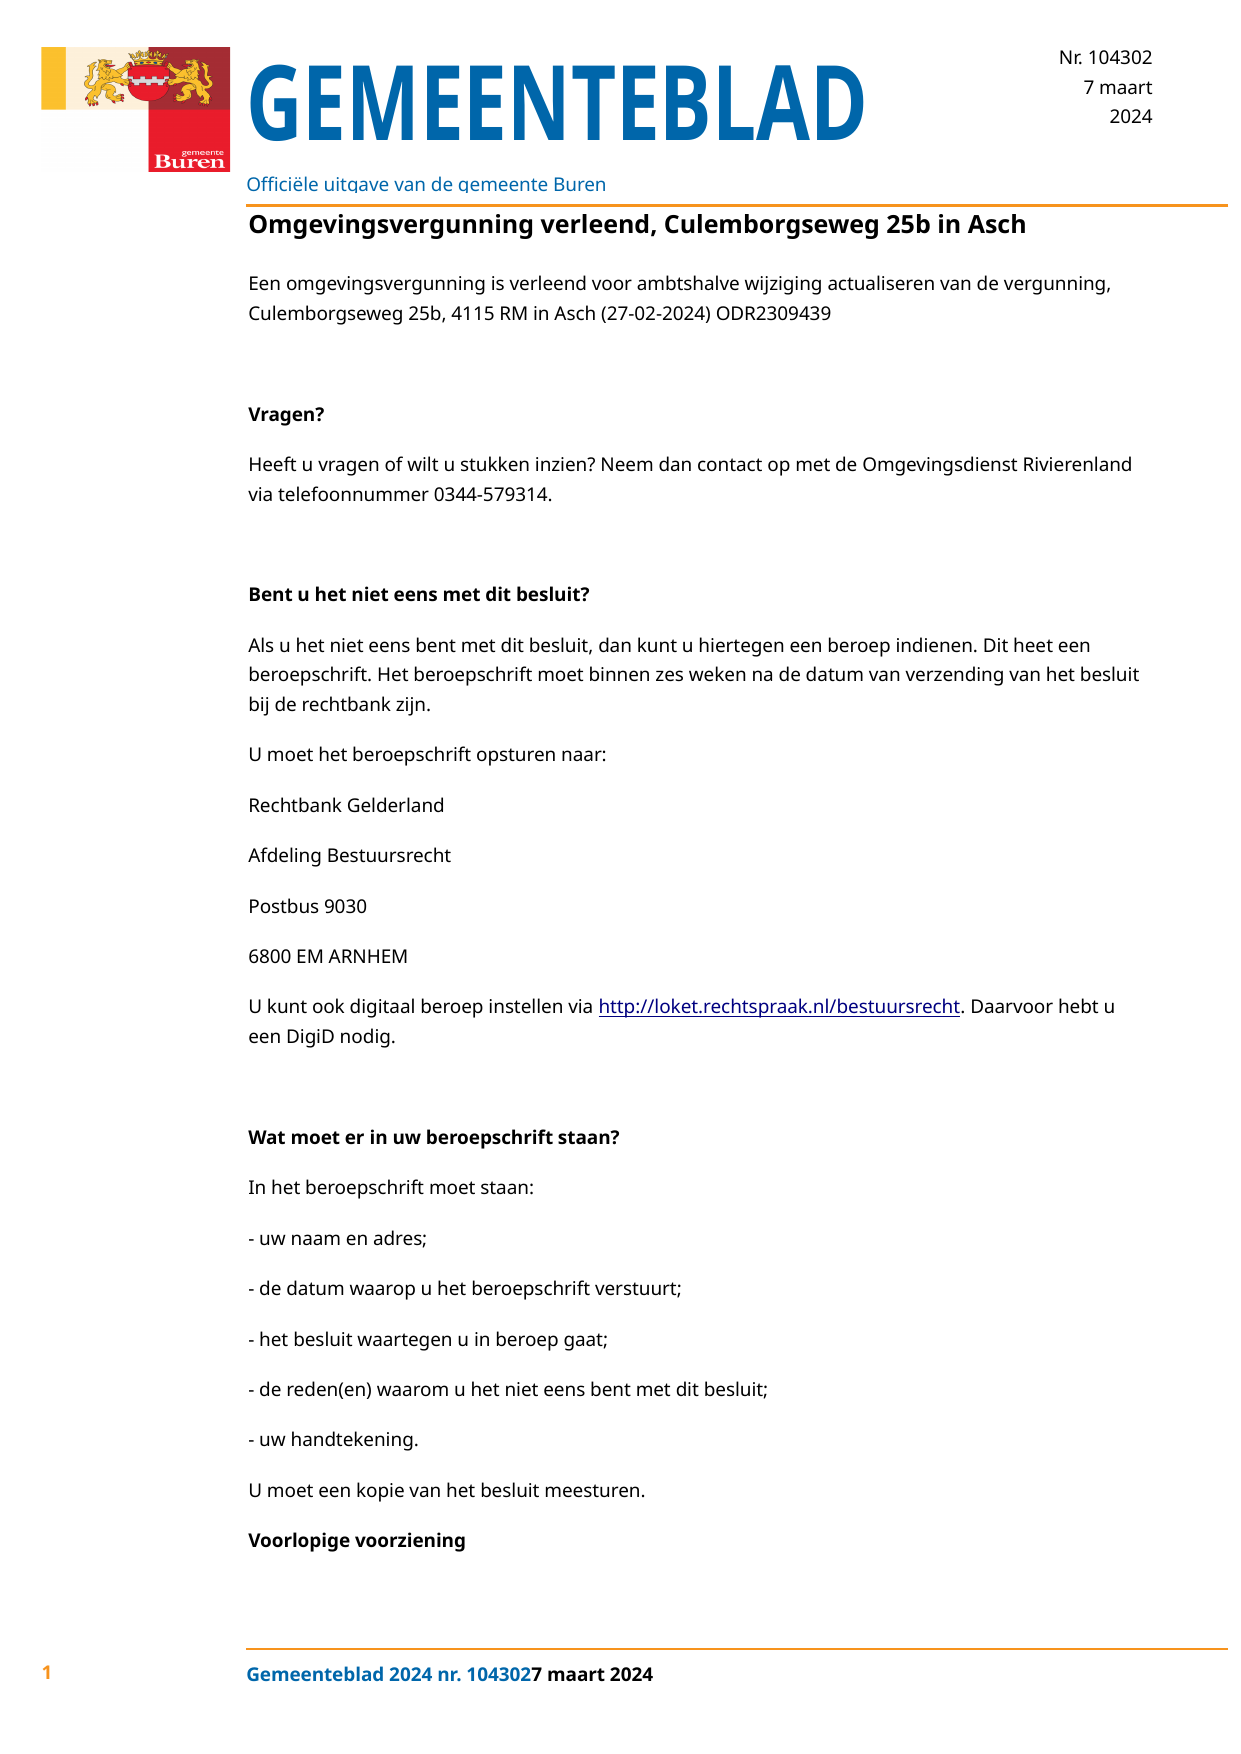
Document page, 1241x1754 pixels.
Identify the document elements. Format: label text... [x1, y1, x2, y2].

text Voorlopige voorziening [248, 1527, 1152, 1553]
text - het besluit waartegen u in beroep gaat; [248, 1326, 1152, 1351]
text U kunt ook digitaal beroep instellen via http://loket.rechtspraak.nl/bestuursrecht. Daarvoor hebt u een DigiD nodig. [248, 994, 1152, 1049]
text Een omgevingsvergunning is verleend voor ambtshalve wijziging actualiseren van de vergunning, Culemborgseweg 25b, 4115 RM in Asch (27-02-2024) ODR2309439 [248, 270, 1152, 326]
text Heeft u vragen of wilt u stukken inzien? Neem dan contact op met de Omgevingsdienst Rivierenland via telefoonnummer 0344-579314. [248, 451, 1152, 506]
picture [41, 47, 231, 172]
text In het beroepschrift moet staan: [248, 1174, 1152, 1200]
text Als u het niet eens bent met dit besluit, dan kunt u hiertegen een beroep indienen. Dit heet een beroepschrift. Het beroepschrift moet binnen zes weken na de datum van verzending van het besluit bij de rechtbank zijn. [248, 632, 1152, 717]
text Wat moet er in uw beroepschrift staan? [248, 1124, 1152, 1150]
text - uw handtekening. [248, 1427, 1152, 1452]
text - de reden(en) waarom u het niet eens bent met dit besluit; [248, 1376, 1152, 1402]
text Omgevingsvergunning verleend, Culemborgseweg 25b in Asch [248, 207, 1152, 241]
text U moet een kopie van het besluit meesturen. [248, 1477, 1152, 1503]
text Vragen? [248, 401, 1152, 426]
text 6800 EM ARNHEM [248, 943, 1152, 969]
text Afdeling Bestuursrecht [248, 842, 1152, 868]
text - uw naam en adres; [248, 1225, 1152, 1251]
text Postbus 9030 [248, 893, 1152, 918]
text Bent u het niet eens met dit besluit? [248, 582, 1152, 607]
text U moet het beroepschrift opsturen naar: [248, 742, 1152, 767]
text Rechtbank Gelderland [248, 792, 1152, 818]
text - de datum waarop u het beroepschrift verstuurt; [248, 1275, 1152, 1301]
